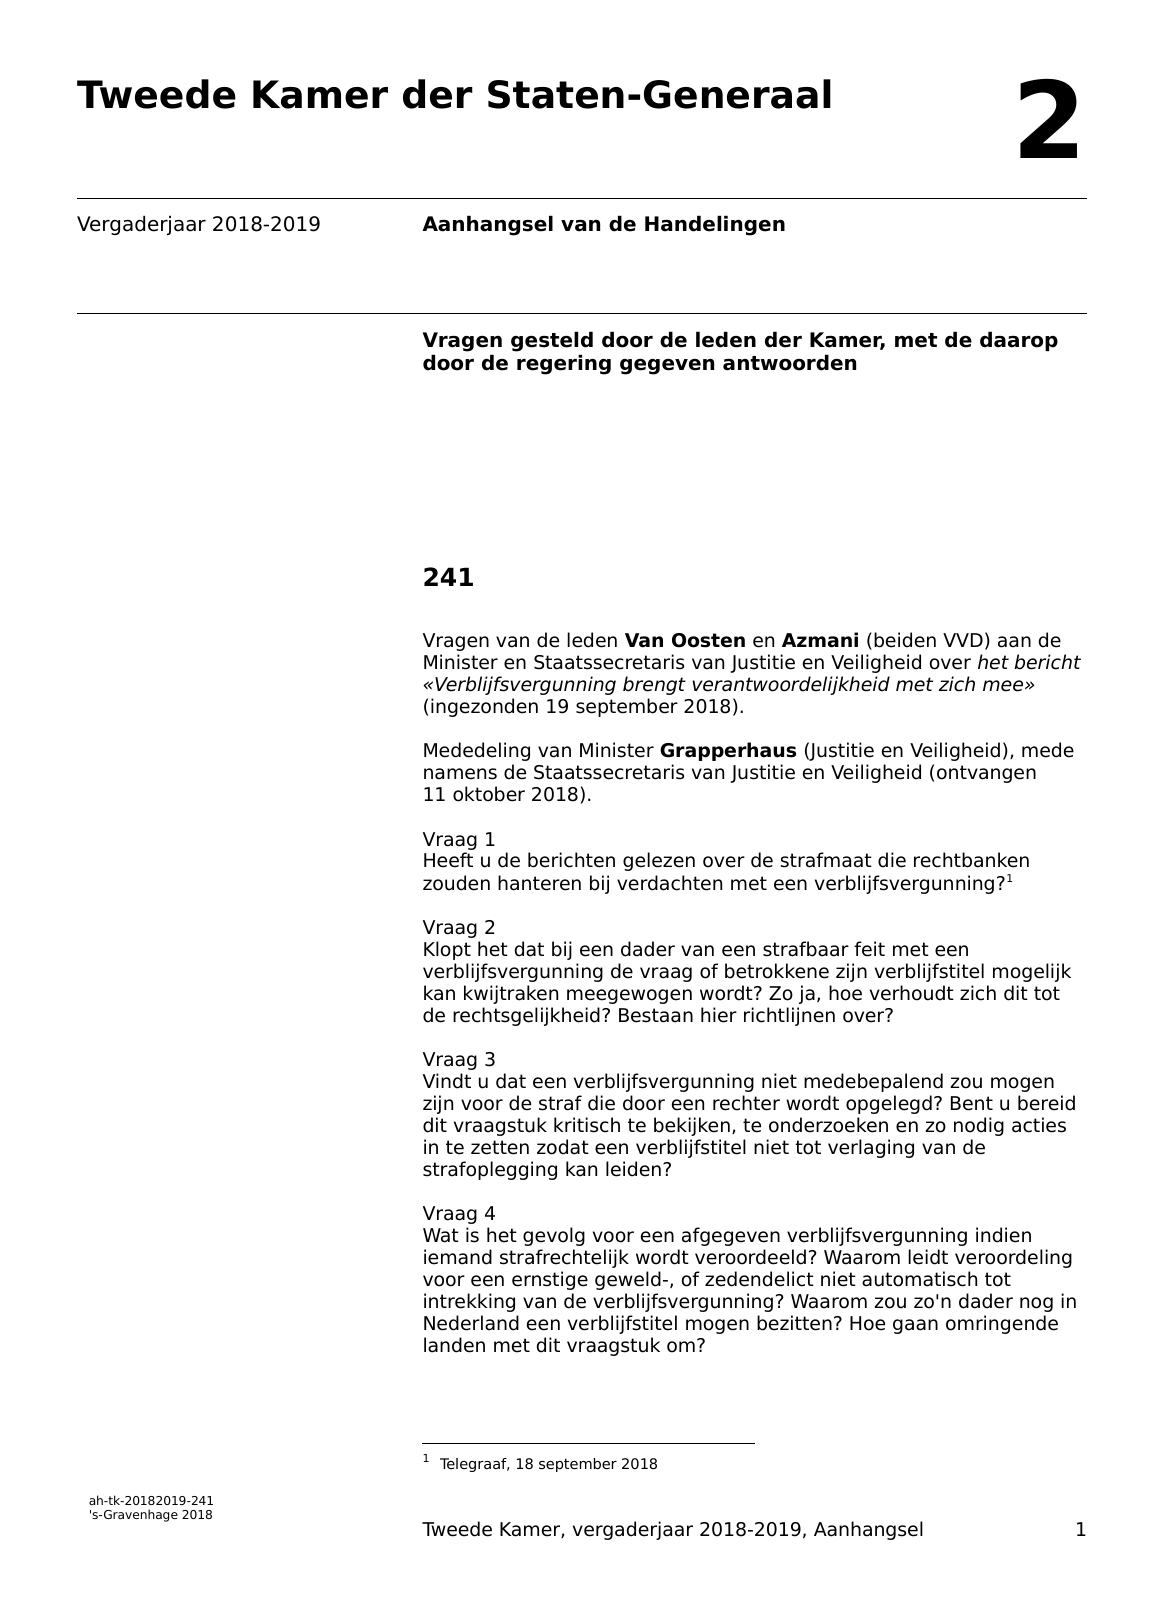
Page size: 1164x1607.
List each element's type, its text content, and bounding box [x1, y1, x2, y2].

table_header 2 [886, 59, 1087, 198]
text Heeft u de berichten gelezen over de strafmaat die rechtbanken zouden hanteren bij verdachten met een verblijfsvergunning? [422, 850, 1087, 894]
table_cell Aanhangsel van de Handelingen [422, 199, 1087, 313]
text Vraag 2 [422, 917, 1087, 938]
table_cell Vragen gesteld door de leden der Kamer, met de daarop door de regering gegeven antwoorden [422, 314, 1087, 375]
text Klopt het dat bij een dader van een strafbaar feit met een verblijfsvergunning de vraag of betrokkene zijn verblijfstitel mogelijk kan kwijtraken meegewogen wordt? Zo ja, hoe verhoudt zich dit tot de rechtsgelijkheid? Bestaan hier richtlijnen over? [422, 938, 1087, 1026]
text Vraag 4 [422, 1203, 1087, 1225]
table_cell [77, 314, 422, 375]
text ah-tk-20182019-241 [88, 1494, 323, 1508]
text Vragen van de leden Van Oosten en Azmani (beiden VVD) aan de Minister en Staatssecretaris van Justitie en Veiligheid over het bericht «Verblijfsvergunning brengt verantwoordelijkheid met zich mee» (ingezonden 19 september 2018). [422, 630, 1087, 718]
text Vindt u dat een verblijfsvergunning niet medebepalend zou mogen zijn voor de straf die door een rechter wordt opgelegd? Bent u bereid dit vraagstuk kritisch te bekijken, te onderzoeken en zo nodig acties in te zetten zodat een verblijfstitel niet tot verlaging van de strafoplegging kan leiden? [422, 1071, 1087, 1181]
table_header Tweede Kamer der Staten-Generaal [77, 59, 886, 198]
text Vraag 1 [422, 828, 1087, 850]
text 's-Gravenhage 2018 [88, 1508, 323, 1522]
text 241 [422, 563, 1087, 592]
text Wat is het gevolg voor een afgegeven verblijfsvergunning indien iemand strafrechtelijk wordt veroordeeld? Waarom leidt veroordeling voor een ernstige geweld-, of zedendelict niet automatisch tot intrekking van de verblijfsvergunning? Waarom zou zo'n dader nog in Nederland een verblijfstitel mogen bezitten? Hoe gaan omringende landen met dit vraagstuk om? [422, 1225, 1087, 1357]
text Telegraaf, 18 september 2018 [422, 1452, 1087, 1474]
text Vraag 3 [422, 1049, 1087, 1071]
text Mededeling van Minister Grapperhaus (Justitie en Veiligheid), mede namens de Staatssecretaris van Justitie en Veiligheid (ontvangen 11 oktober 2018). [422, 740, 1087, 806]
table_cell Vergaderjaar 2018-2019 [77, 199, 422, 313]
